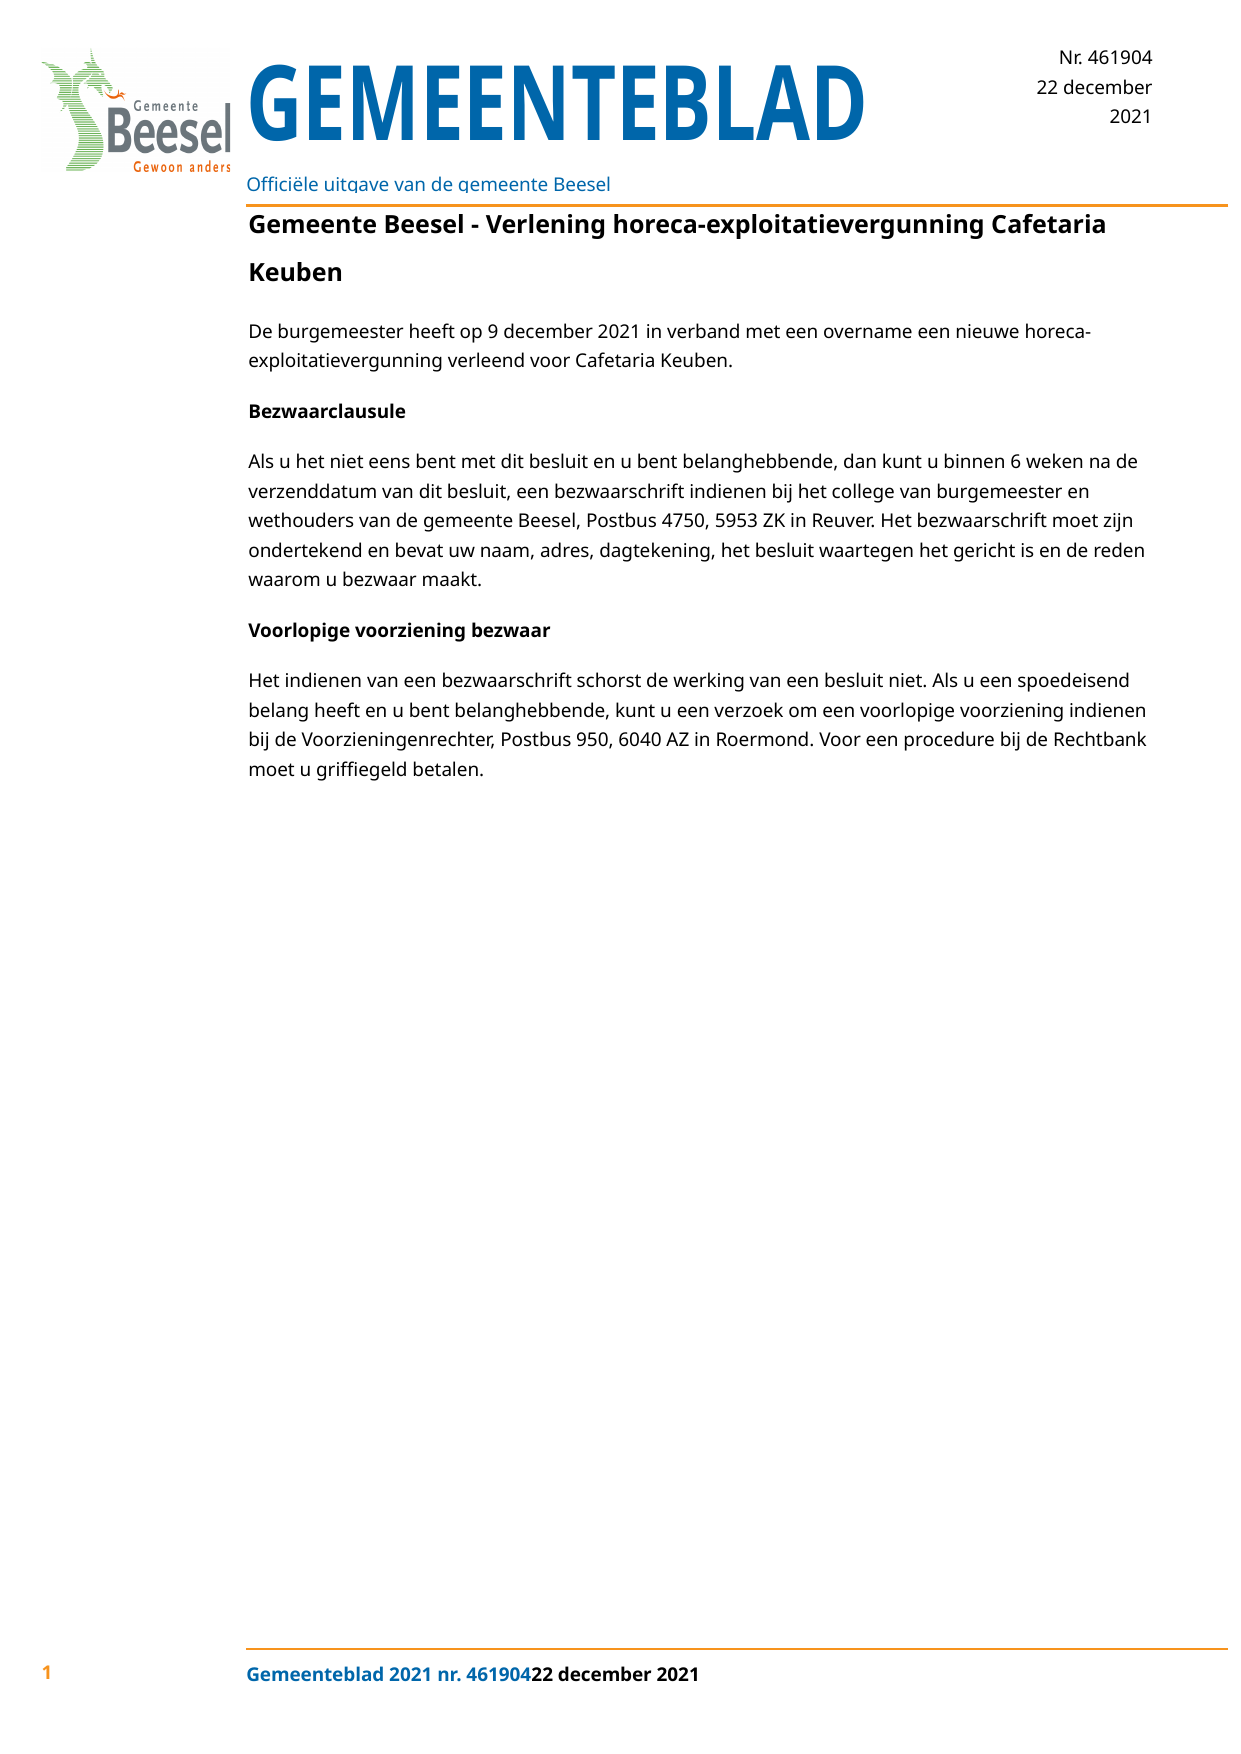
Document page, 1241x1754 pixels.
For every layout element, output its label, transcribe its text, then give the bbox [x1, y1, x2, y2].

text Bezwaarclausule [248, 398, 1152, 424]
text Gemeente Beesel - Verlening horeca-exploitatievergunning Cafetaria Keuben [248, 207, 1152, 288]
picture [41, 47, 231, 172]
text Het indienen van een bezwaarschrift schorst de werking van een besluit niet. Als u een spoedeisend belang heeft en u bent belanghebbende, kunt u een verzoek om een voorlopige voorziening indienen bij de Voorzieningenrechter, Postbus 950, 6040 AZ in Roermond. Voor een procedure bij de Rechtbank moet u griffiegeld betalen. [248, 667, 1152, 782]
text De burgemeester heeft op 9 december 2021 in verband met een overname een nieuwe horeca-exploitatievergunning verleend voor Cafetaria Keuben. [248, 318, 1152, 373]
text Voorlopige voorziening bezwaar [248, 617, 1152, 643]
text Als u het niet eens bent met dit besluit en u bent belanghebbende, dan kunt u binnen 6 weken na de verzenddatum van dit besluit, een bezwaarschrift indienen bij het college van burgemeester en wethouders van de gemeente Beesel, Postbus 4750, 5953 ZK in Reuver. Het bezwaarschrift moet zijn ondertekend en bevat uw naam, adres, dagtekening, het besluit waartegen het gericht is en de reden waarom u bezwaar maakt. [248, 448, 1152, 592]
